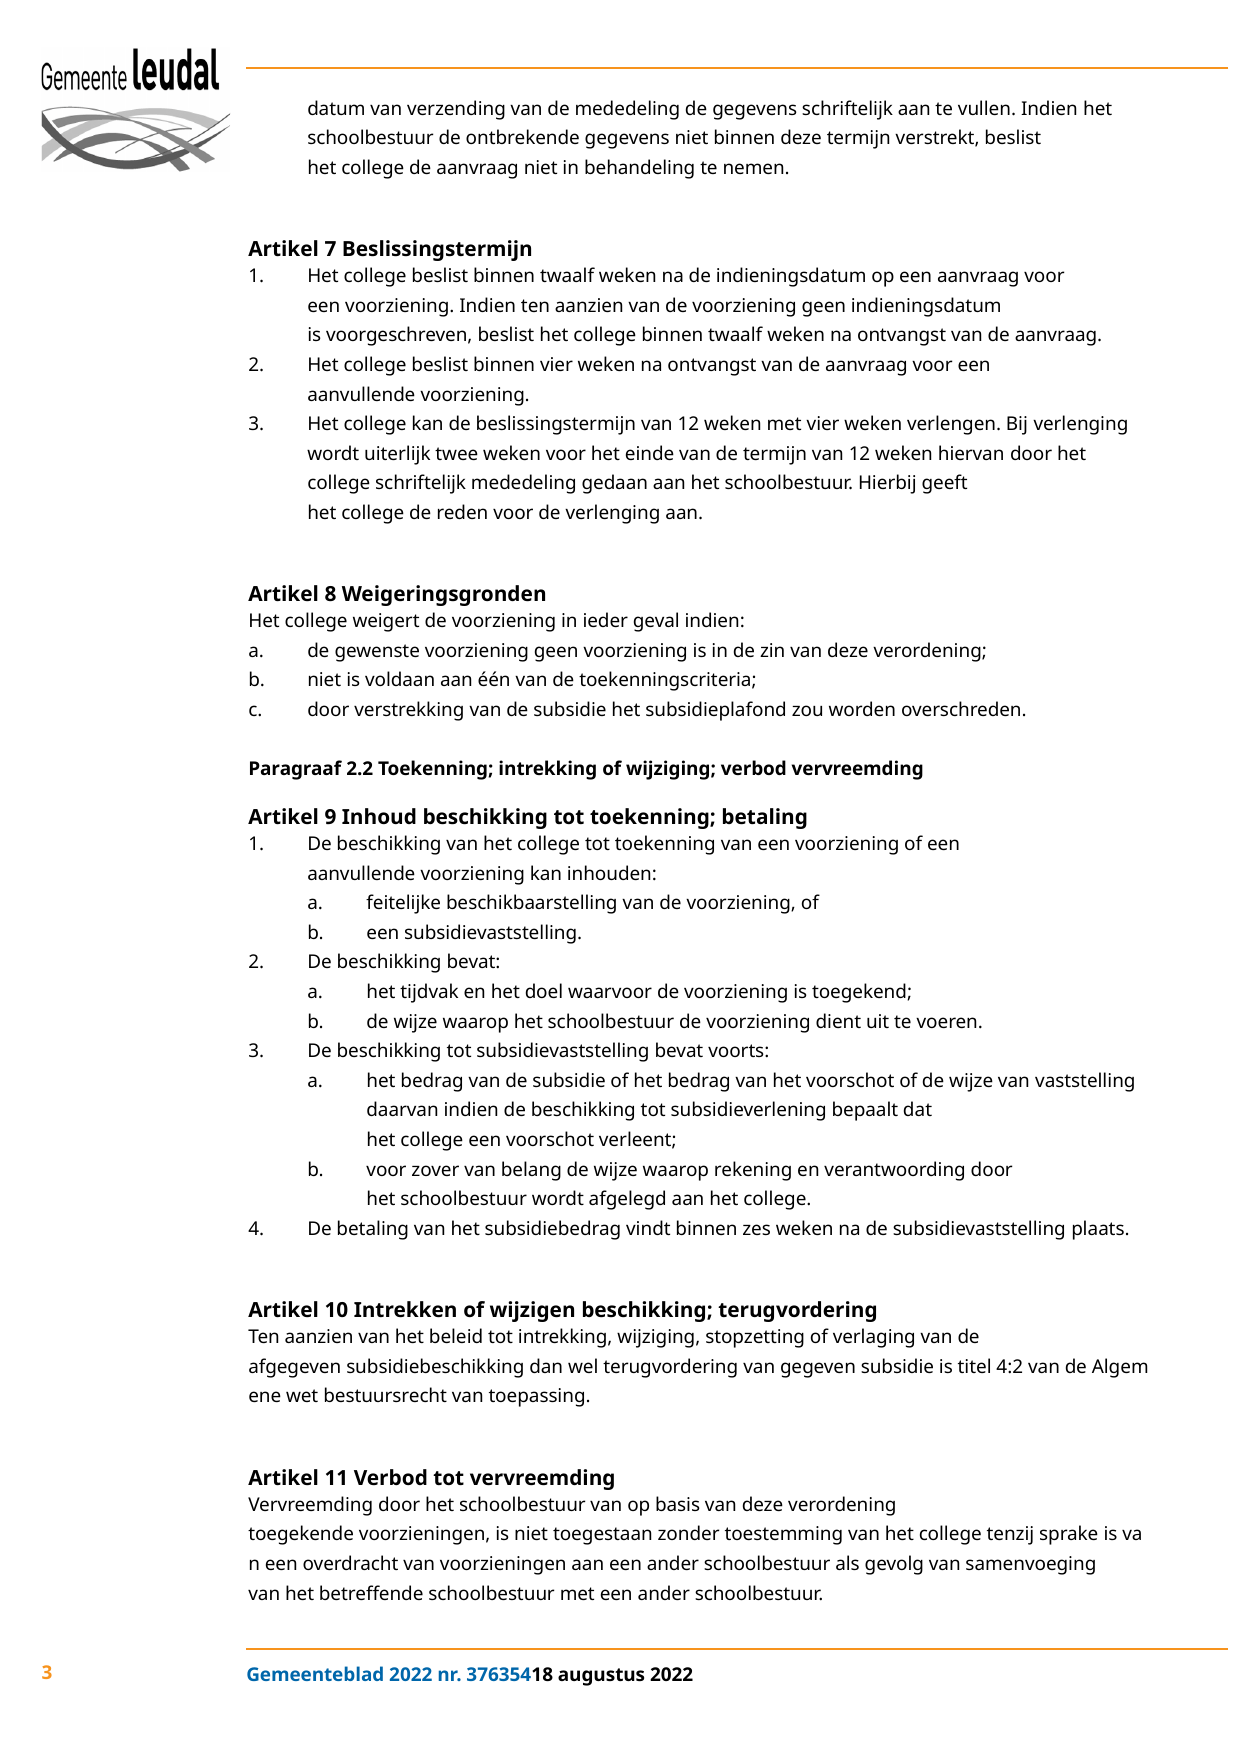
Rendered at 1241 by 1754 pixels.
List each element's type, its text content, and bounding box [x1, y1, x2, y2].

list Het college beslist binnen vier weken na ontvangst van de aanvraag voor een aanvullende voorziening. [248, 351, 1152, 406]
text Artikel 9 Inhoud beschikking tot toekenning; betaling [248, 802, 1152, 830]
list het tijdvak en het doel waarvoor de voorziening is toegekend; [307, 978, 1152, 1004]
list De beschikking tot subsidievaststelling bevat voorts: [248, 1037, 1152, 1063]
list de wijze waarop het schoolbestuur de voorziening dient uit te voeren. [307, 1008, 1152, 1034]
text Ten aanzien van het beleid tot intrekking, wijziging, stopzetting of verlaging van de afgegeven subsidiebeschikking dan wel terugvordering van gegeven subsidie is titel 4:2 van de Algemene wet bestuursrecht van toepassing. [248, 1323, 1152, 1408]
text Artikel 11 Verbod tot vervreemding [248, 1463, 1152, 1491]
text Artikel 10 Intrekken of wijzigen beschikking; terugvordering [248, 1295, 1152, 1323]
list de gewenste voorziening geen voorziening is in de zin van deze verordening; [248, 637, 1152, 663]
list De beschikking bevat: [248, 949, 1152, 974]
picture [41, 47, 231, 172]
list feitelijke beschikbaarstelling van de voorziening, of [307, 889, 1152, 915]
list het bedrag van de subsidie of het bedrag van het voorschot of de wijze van vaststelling daarvan indien de beschikking tot subsidieverlening bepaalt dat het college een voorschot verleent; [307, 1067, 1152, 1152]
list Het college beslist binnen twaalf weken na de indieningsdatum op een aanvraag voor een voorziening. Indien ten aanzien van de voorziening geen indieningsdatum is voorgeschreven, beslist het college binnen twaalf weken na ontvangst van de aanvraag. [248, 262, 1152, 347]
list De betaling van het subsidiebedrag vindt binnen zes weken na de subsidievaststelling plaats. [248, 1215, 1152, 1241]
text Het college weigert de voorziening in ieder geval indien: [248, 607, 1152, 633]
list De beschikking van het college tot toekenning van een voorziening of een aanvullende voorziening kan inhouden: [248, 830, 1152, 886]
list voor zover van belang de wijze waarop rekening en verantwoording door het schoolbestuur wordt afgelegd aan het college. [307, 1156, 1152, 1211]
list datum van verzending van de mededeling de gegevens schriftelijk aan te vullen. Indien het schoolbestuur de ontbrekende gegevens niet binnen deze termijn verstrekt, beslist het college de aanvraag niet in behandeling te nemen. [248, 95, 1152, 180]
list door verstrekking van de subsidie het subsidieplafond zou worden overschreden. [248, 696, 1152, 722]
text Paragraaf 2.2 Toekenning; intrekking of wijziging; verbod vervreemding [248, 755, 1152, 781]
text Artikel 8 Weigeringsgronden [248, 579, 1152, 607]
text Vervreemding door het schoolbestuur van op basis van deze verordening toegekende voorzieningen, is niet toegestaan zonder toestemming van het college tenzij sprake is van een overdracht van voorzieningen aan een ander schoolbestuur als gevolg van samenvoeging van het betreffende schoolbestuur met een ander schoolbestuur. [248, 1491, 1152, 1606]
list Het college kan de beslissingstermijn van 12 weken met vier weken verlengen. Bij verlenging wordt uiterlijk twee weken voor het einde van de termijn van 12 weken hiervan door het college schriftelijk mededeling gedaan aan het schoolbestuur. Hierbij geeft het college de reden voor de verlenging aan. [248, 410, 1152, 525]
list niet is voldaan aan één van de toekenningscriteria; [248, 667, 1152, 692]
list een subsidievaststelling. [307, 919, 1152, 945]
text Artikel 7 Beslissingstermijn [248, 234, 1152, 262]
